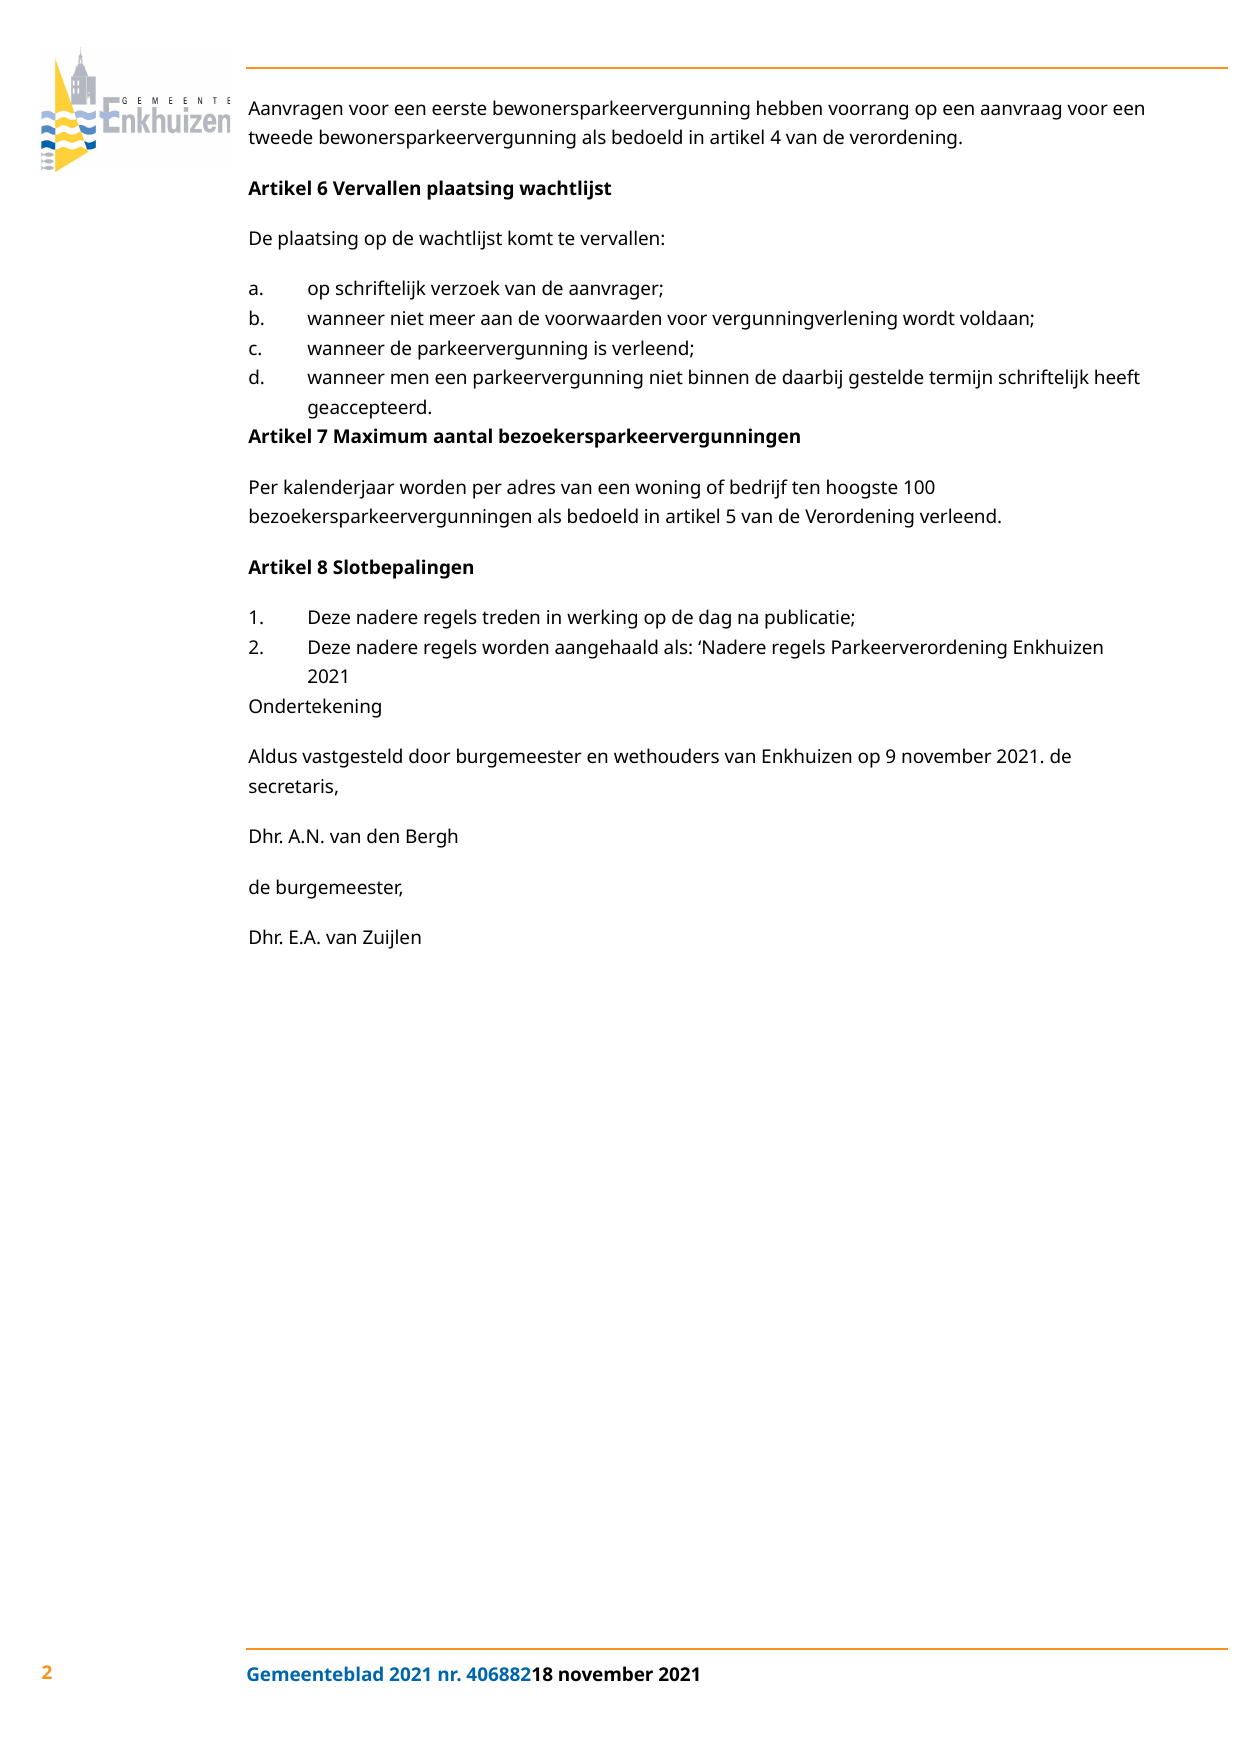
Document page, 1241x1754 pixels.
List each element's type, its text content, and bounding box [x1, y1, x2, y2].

text Artikel 7 Maximum aantal bezoekersparkeervergunningen [248, 423, 1152, 449]
list Deze nadere regels worden aangehaald als: ‘Nadere regels Parkeerverordening Enkhuizen 2021 [248, 634, 1152, 689]
text Ondertekening [248, 693, 1152, 719]
list wanneer de parkeervergunning is verleend; [248, 335, 1152, 361]
list wanneer men een parkeervergunning niet binnen de daarbij gestelde termijn schriftelijk heeft geaccepteerd. [248, 364, 1152, 420]
list op schriftelijk verzoek van de aanvrager; [248, 276, 1152, 301]
text De plaatsing op de wachtlijst komt te vervallen: [248, 225, 1152, 251]
picture [41, 47, 231, 172]
list Deze nadere regels treden in werking op de dag na publicatie; [248, 604, 1152, 630]
text Artikel 6 Vervallen plaatsing wachtlijst [248, 175, 1152, 201]
text de burgemeester, [248, 874, 1152, 900]
text Aanvragen voor een eerste bewonersparkeervergunning hebben voorrang op een aanvraag voor een tweede bewonersparkeervergunning als bedoeld in artikel 4 van de verordening. [248, 95, 1152, 150]
text Aldus vastgesteld door burgemeester en wethouders van Enkhuizen op 9 november 2021. de secretaris, [248, 743, 1152, 799]
list wanneer niet meer aan de voorwaarden voor vergunningverlening wordt voldaan; [248, 305, 1152, 331]
text Artikel 8 Slotbepalingen [248, 554, 1152, 580]
text Dhr. E.A. van Zuijlen [248, 924, 1152, 950]
text Dhr. A.N. van den Bergh [248, 823, 1152, 849]
text Per kalenderjaar worden per adres van een woning of bedrijf ten hoogste 100 bezoekersparkeervergunningen als bedoeld in artikel 5 van de Verordening verleend. [248, 474, 1152, 529]
